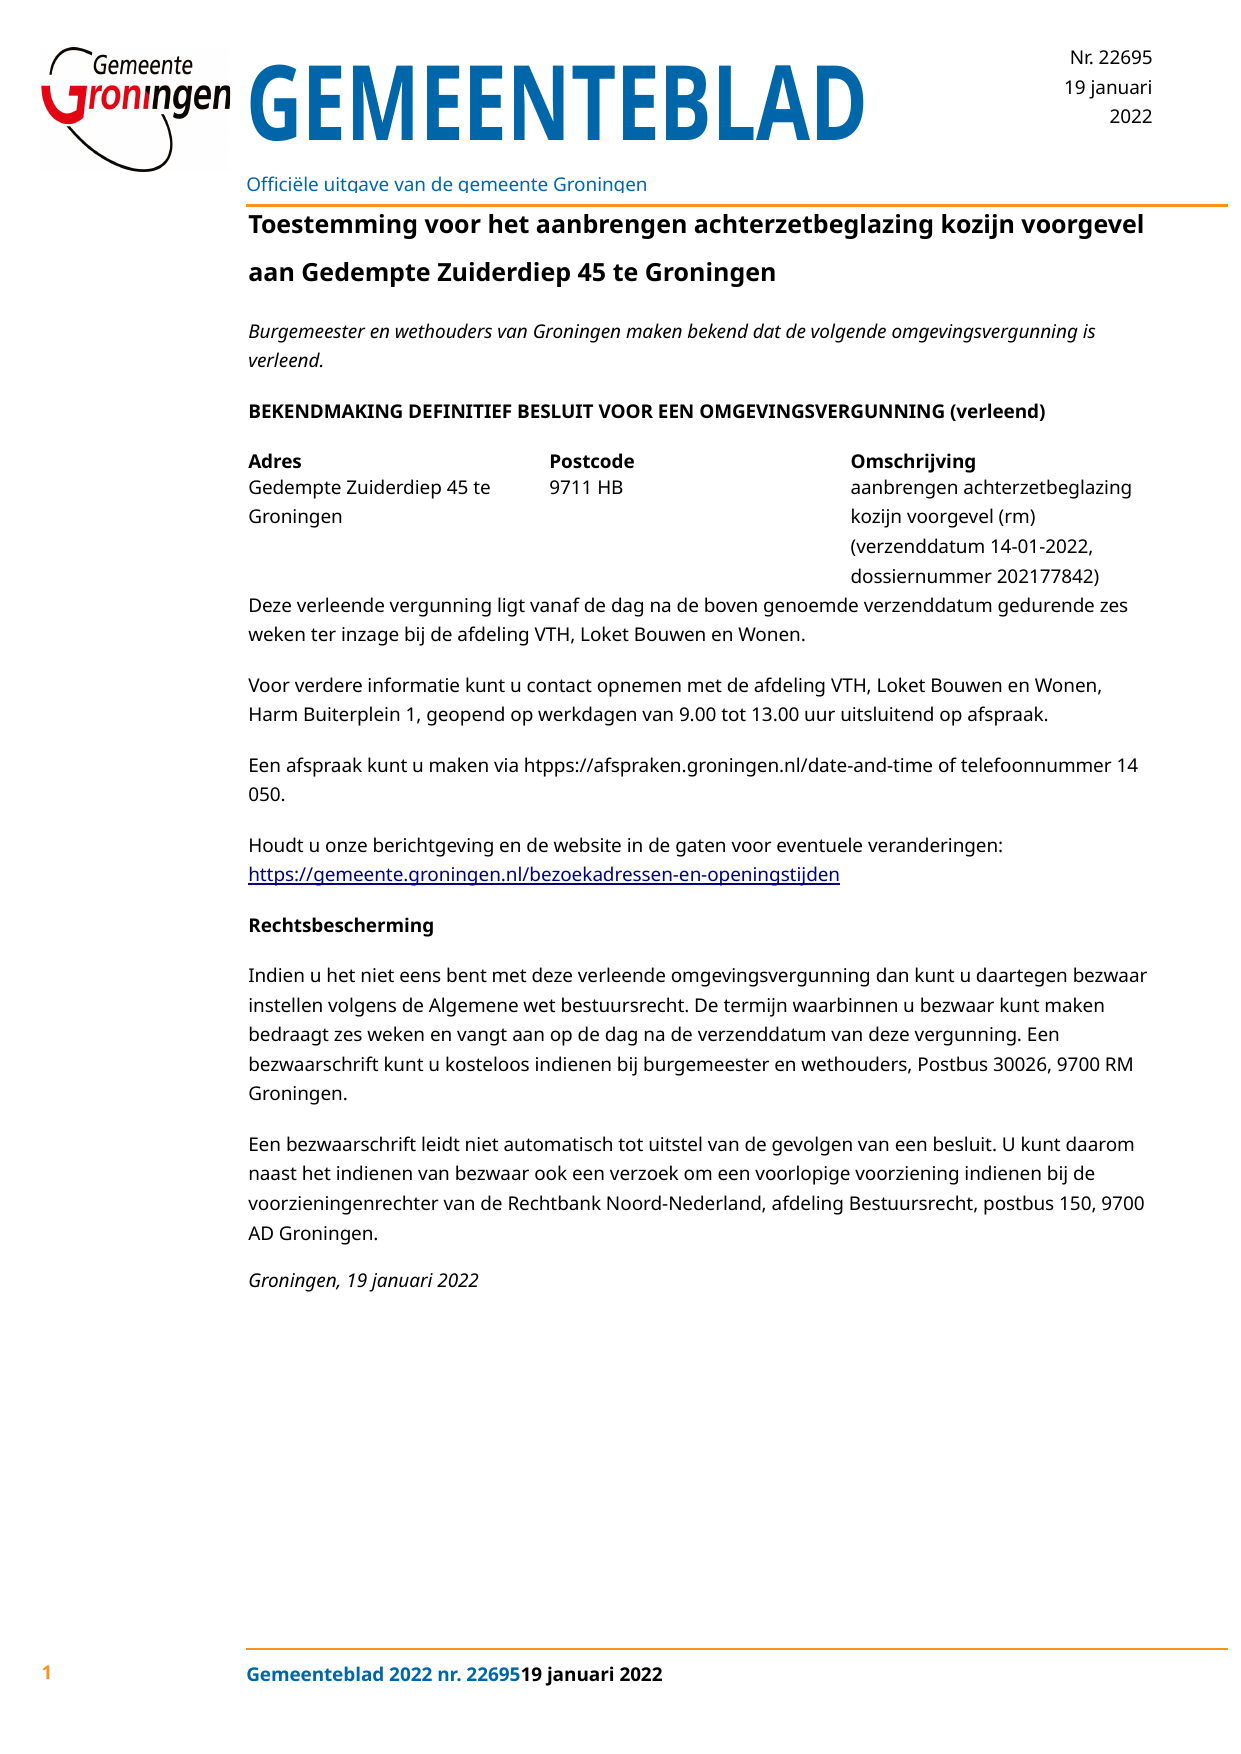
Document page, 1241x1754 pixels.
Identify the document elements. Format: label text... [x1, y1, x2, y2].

table_cell 9711 HB [549, 474, 850, 589]
text BEKENDMAKING DEFINITIEF BESLUIT VOOR EEN OMGEVINGSVERGUNNING (verleend) [248, 398, 1152, 424]
text Burgemeester en wethouders van Groningen maken bekend dat de volgende omgevingsvergunning is verleend. [248, 318, 1152, 373]
text Toestemming voor het aanbrengen achterzetbeglazing kozijn voorgevel aan Gedempte Zuiderdiep 45 te Groningen [248, 207, 1152, 288]
picture [41, 47, 231, 172]
table_cell aanbrengen achterzetbeglazing kozijn voorgevel (rm) (verzenddatum 14-01-2022, dossiernummer 202177842) [850, 474, 1152, 589]
text Indien u het niet eens bent met deze verleende omgevingsvergunning dan kunt u daartegen bezwaar instellen volgens de Algemene wet bestuursrecht. De termijn waarbinnen u bezwaar kunt maken bedraagt zes weken en vangt aan op de dag na de verzenddatum van deze vergunning. Een bezwaarschrift kunt u kosteloos indienen bij burgemeester en wethouders, Postbus 30026, 9700 RM Groningen. [248, 962, 1152, 1106]
text Een afspraak kunt u maken via htpps://afspraken.groningen.nl/date-and-time of telefoonnummer 14 050. [248, 752, 1152, 807]
text Rechtsbescherming [248, 912, 1152, 938]
text Groningen, 19 januari 2022 [248, 1268, 1152, 1293]
table_header Adres [248, 449, 549, 474]
table_header Postcode [549, 449, 850, 474]
text Deze verleende vergunning ligt vanaf de dag na de boven genoemde verzenddatum gedurende zes weken ter inzage bij de afdeling VTH, Loket Bouwen en Wonen. [248, 592, 1152, 647]
table_header Omschrijving [850, 449, 1152, 474]
text Voor verdere informatie kunt u contact opnemen met de afdeling VTH, Loket Bouwen en Wonen, Harm Buiterplein 1, geopend op werkdagen van 9.00 tot 13.00 uur uitsluitend op afspraak. [248, 672, 1152, 727]
table_cell Gedempte Zuiderdiep 45 te Groningen [248, 474, 549, 589]
text Een bezwaarschrift leidt niet automatisch tot uitstel van de gevolgen van een besluit. U kunt daarom naast het indienen van bezwaar ook een verzoek om een voorlopige voorziening indienen bij de voorzieningenrechter van de Rechtbank Noord-Nederland, afdeling Bestuursrecht, postbus 150, 9700 AD Groningen. [248, 1131, 1152, 1246]
text Houdt u onze berichtgeving en de website in de gaten voor eventuele veranderingen: https://gemeente.groningen.nl/bezoekadressen-en-openingstijden [248, 832, 1152, 887]
